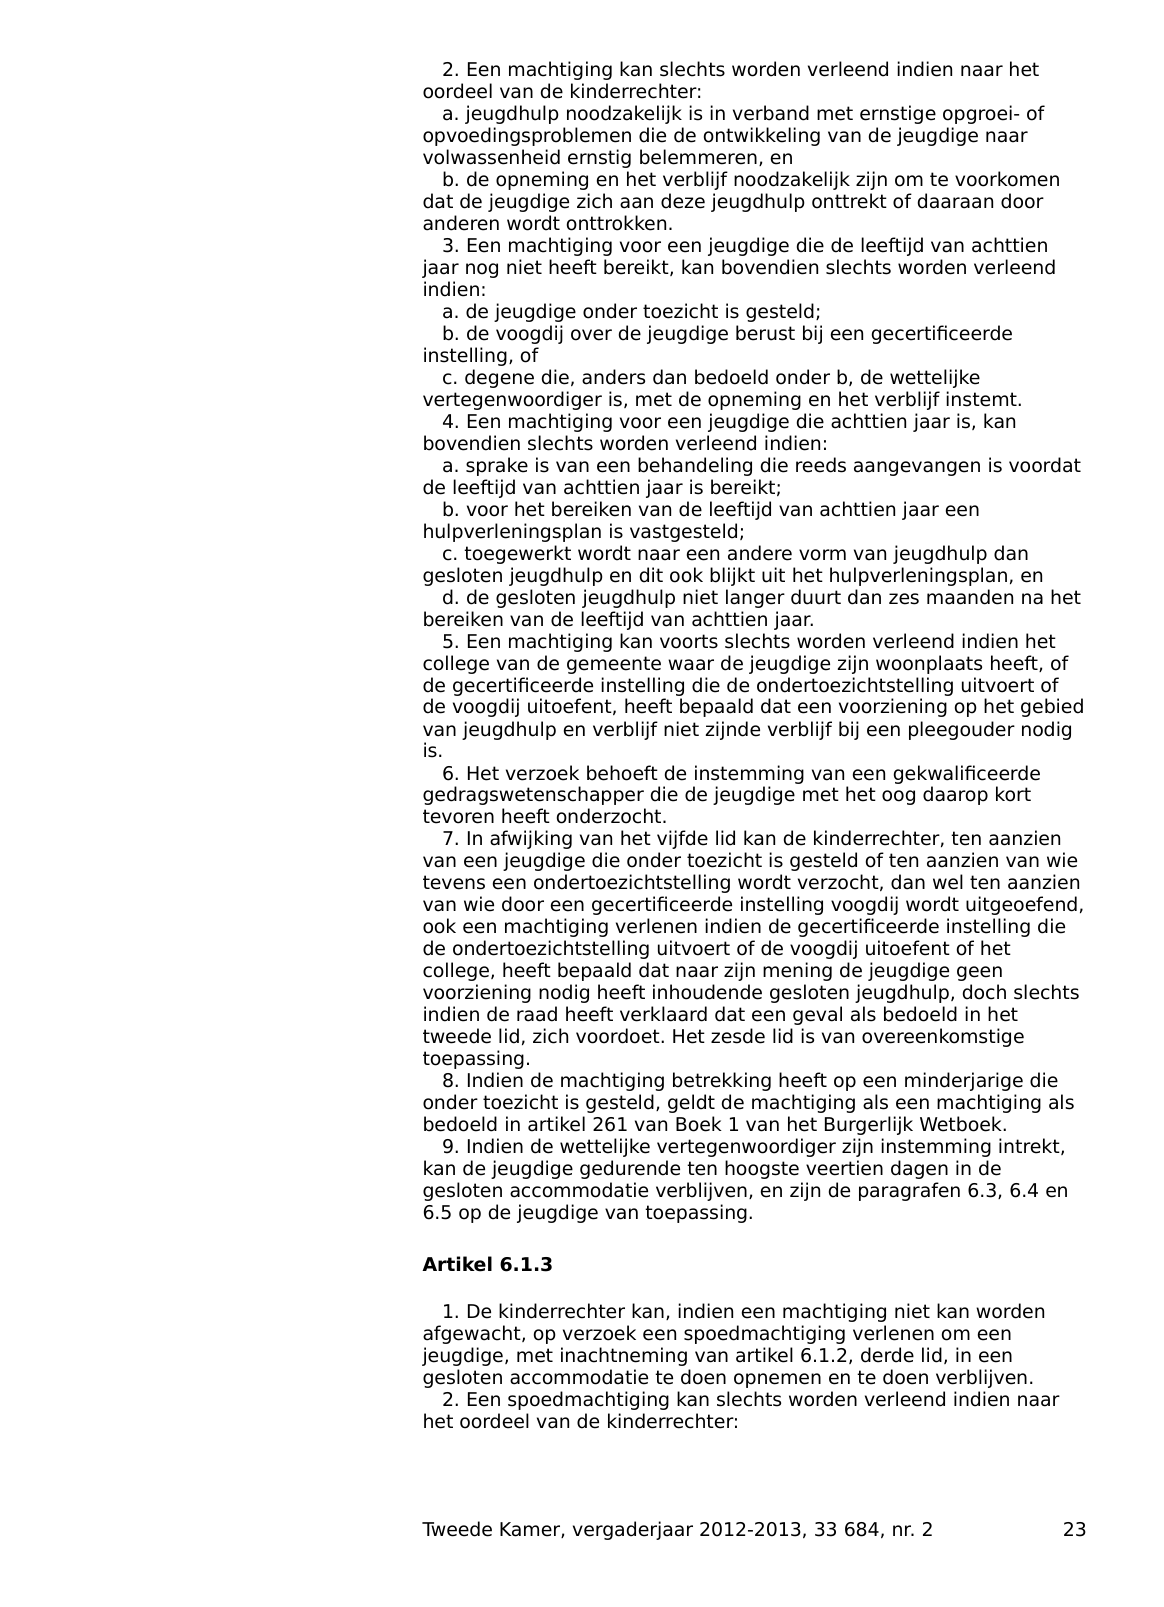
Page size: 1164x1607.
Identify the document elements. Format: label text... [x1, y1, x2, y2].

text b. voor het bereiken van de leeftijd van achttien jaar een hulpverleningsplan is vastgesteld; [422, 499, 1087, 543]
subtitle Artikel 6.1.3 [422, 1254, 1087, 1276]
text 2. Een machtiging kan slechts worden verleend indien naar het oordeel van de kinderrechter: [422, 59, 1087, 103]
text 9. Indien de wettelijke vertegenwoordiger zijn instemming intrekt, kan de jeugdige gedurende ten hoogste veertien dagen in de gesloten accommodatie verblijven, en zijn de paragrafen 6.3, 6.4 en 6.5 op de jeugdige van toepassing. [422, 1136, 1087, 1224]
text c. toegewerkt wordt naar een andere vorm van jeugdhulp dan gesloten jeugdhulp en dit ook blijkt uit het hulpverleningsplan, en [422, 543, 1087, 587]
text b. de voogdij over de jeugdige berust bij een gecertificeerde instelling, of [422, 323, 1087, 367]
text a. de jeugdige onder toezicht is gesteld; [422, 301, 1087, 323]
text c. degene die, anders dan bedoeld onder b, de wettelijke vertegenwoordiger is, met de opneming en het verblijf instemt. [422, 367, 1087, 411]
text d. de gesloten jeugdhulp niet langer duurt dan zes maanden na het bereiken van de leeftijd van achttien jaar. [422, 587, 1087, 631]
text 8. Indien de machtiging betrekking heeft op een minderjarige die onder toezicht is gesteld, geldt de machtiging als een machtiging als bedoeld in artikel 261 van Boek 1 van het Burgerlijk Wetboek. [422, 1070, 1087, 1136]
text 5. Een machtiging kan voorts slechts worden verleend indien het college van de gemeente waar de jeugdige zijn woonplaats heeft, of de gecertificeerde instelling die de ondertoezichtstelling uitvoert of de voogdij uitoefent, heeft bepaald dat een voorziening op het gebied van jeugdhulp en verblijf niet zijnde verblijf bij een pleegouder nodig is. [422, 631, 1087, 762]
text 6. Het verzoek behoeft de instemming van een gekwalificeerde gedragswetenschapper die de jeugdige met het oog daarop kort tevoren heeft onderzocht. [422, 762, 1087, 828]
text 1. De kinderrechter kan, indien een machtiging niet kan worden afgewacht, op verzoek een spoedmachtiging verlenen om een jeugdige, met inachtneming van artikel 6.1.2, derde lid, in een gesloten accommodatie te doen opnemen en te doen verblijven. [422, 1301, 1087, 1389]
text a. sprake is van een behandeling die reeds aangevangen is voordat de leeftijd van achttien jaar is bereikt; [422, 455, 1087, 499]
text 2. Een spoedmachtiging kan slechts worden verleend indien naar het oordeel van de kinderrechter: [422, 1389, 1087, 1433]
text 4. Een machtiging voor een jeugdige die achttien jaar is, kan bovendien slechts worden verleend indien: [422, 411, 1087, 455]
text a. jeugdhulp noodzakelijk is in verband met ernstige opgroei- of opvoedingsproblemen die de ontwikkeling van de jeugdige naar volwassenheid ernstig belemmeren, en [422, 103, 1087, 169]
text b. de opneming en het verblijf noodzakelijk zijn om te voorkomen dat de jeugdige zich aan deze jeugdhulp onttrekt of daaraan door anderen wordt onttrokken. [422, 169, 1087, 235]
text 3. Een machtiging voor een jeugdige die de leeftijd van achttien jaar nog niet heeft bereikt, kan bovendien slechts worden verleend indien: [422, 235, 1087, 301]
text 7. In afwijking van het vijfde lid kan de kinderrechter, ten aanzien van een jeugdige die onder toezicht is gesteld of ten aanzien van wie tevens een ondertoezichtstelling wordt verzocht, dan wel ten aanzien van wie door een gecertificeerde instelling voogdij wordt uitgeoefend, ook een machtiging verlenen indien de gecertificeerde instelling die de ondertoezichtstelling uitvoert of de voogdij uitoefent of het college, heeft bepaald dat naar zijn mening de jeugdige geen voorziening nodig heeft inhoudende gesloten jeugdhulp, doch slechts indien de raad heeft verklaard dat een geval als bedoeld in het tweede lid, zich voordoet. Het zesde lid is van overeenkomstige toepassing. [422, 828, 1087, 1070]
